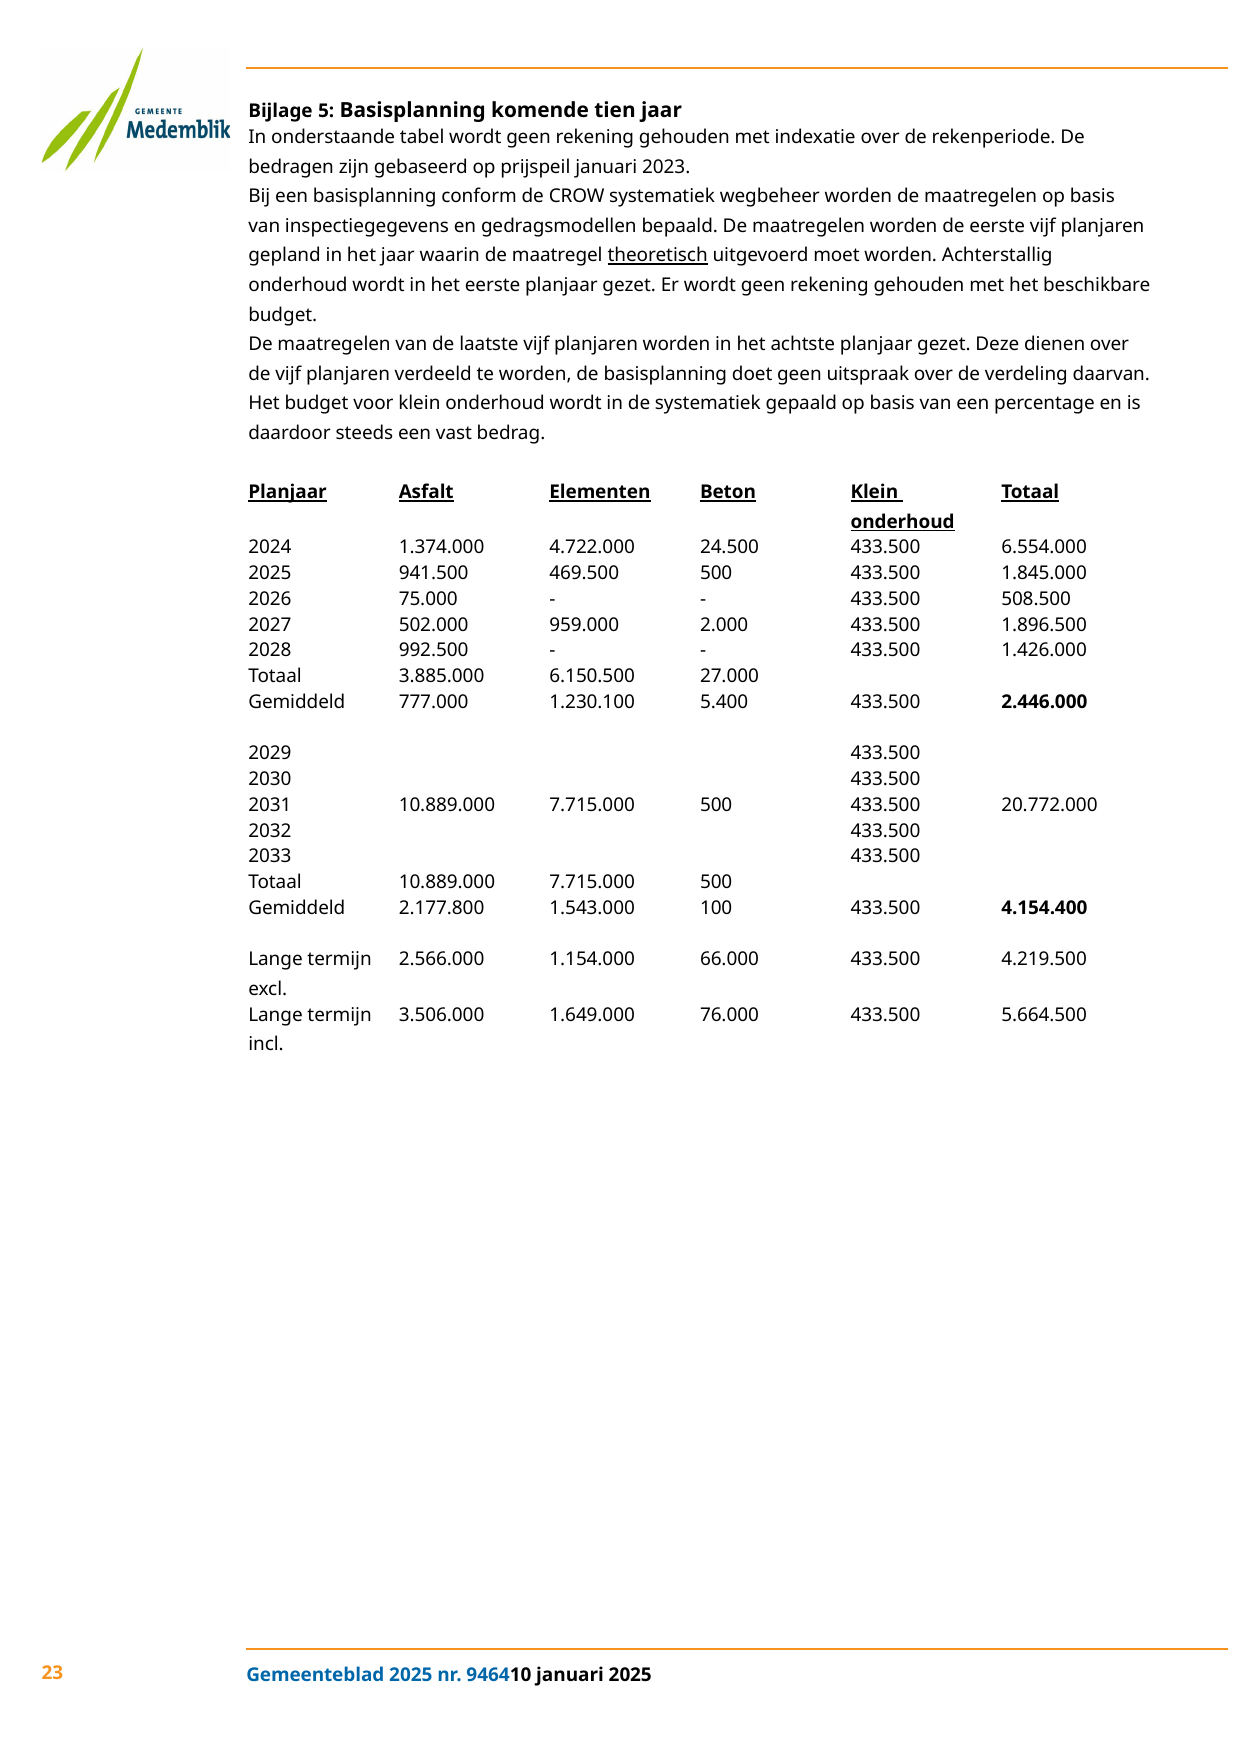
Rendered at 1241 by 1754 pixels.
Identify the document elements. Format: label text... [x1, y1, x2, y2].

table_cell [1001, 714, 1152, 739]
table_cell [549, 765, 700, 791]
table_cell 433.500 [850, 688, 1001, 714]
table_cell 777.000 [399, 688, 549, 714]
table_cell 959.000 [549, 611, 700, 637]
table_cell 66.000 [700, 945, 850, 1001]
table_cell 24.500 [700, 534, 850, 559]
table_cell [399, 920, 549, 945]
table_cell [700, 817, 850, 842]
table_cell Gemiddeld [248, 688, 398, 714]
table_cell 2033 [248, 843, 398, 868]
table_cell 433.500 [850, 585, 1001, 611]
table_cell 20.772.000 [1001, 791, 1152, 817]
table_header Klein onderhoud [850, 479, 1001, 534]
table_cell 2.177.800 [399, 894, 549, 920]
table_cell Lange termijn incl. [248, 1001, 398, 1056]
table_cell [399, 843, 549, 868]
table_cell [1001, 843, 1152, 868]
table_cell 6.150.500 [549, 663, 700, 688]
table_cell 433.500 [850, 560, 1001, 585]
table_cell 1.845.000 [1001, 560, 1152, 585]
table_cell Totaal [248, 663, 398, 688]
table_cell [399, 765, 549, 791]
table_cell [700, 714, 850, 739]
table_header Asfalt [399, 479, 549, 534]
text Bijlage 5: Basisplanning komende tien jaar [248, 95, 1152, 123]
table_cell 992.500 [399, 637, 549, 662]
table_cell 2028 [248, 637, 398, 662]
table_cell 1.154.000 [549, 945, 700, 1001]
table_cell 7.715.000 [549, 868, 700, 894]
table_cell 4.219.500 [1001, 945, 1152, 1001]
text In onderstaande tabel wordt geen rekening gehouden met indexatie over de rekenperiode. De bedragen zijn gebaseerd op prijspeil januari 2023. [248, 123, 1152, 179]
table_cell 941.500 [399, 560, 549, 585]
table_cell 433.500 [850, 637, 1001, 662]
table_cell 10.889.000 [399, 868, 549, 894]
table_cell 2024 [248, 534, 398, 559]
table_cell [549, 740, 700, 765]
table_cell 5.400 [700, 688, 850, 714]
table_cell [248, 920, 398, 945]
table_cell [700, 765, 850, 791]
table_cell [1001, 740, 1152, 765]
table_cell - [549, 585, 700, 611]
table_cell 75.000 [399, 585, 549, 611]
table_cell 433.500 [850, 791, 1001, 817]
table_cell 1.649.000 [549, 1001, 700, 1056]
table_cell [1001, 920, 1152, 945]
table_cell [399, 817, 549, 842]
table_header Elementen [549, 479, 700, 534]
table_cell 1.543.000 [549, 894, 700, 920]
table_header Beton [700, 479, 850, 534]
table_cell [549, 714, 700, 739]
table_cell [700, 843, 850, 868]
table_cell Lange termijn excl. [248, 945, 398, 1001]
table_cell 2027 [248, 611, 398, 637]
table_cell - [700, 585, 850, 611]
text Het budget voor klein onderhoud wordt in de systematiek gepaald op basis van een percentage en is daardoor steeds een vast bedrag. [248, 389, 1152, 445]
table_cell - [549, 637, 700, 662]
table_cell 500 [700, 791, 850, 817]
table_cell 500 [700, 868, 850, 894]
table_cell 1.896.500 [1001, 611, 1152, 637]
table_cell [850, 714, 1001, 739]
table_cell Totaal [248, 868, 398, 894]
table_cell 2026 [248, 585, 398, 611]
table_cell [248, 714, 398, 739]
table_cell [1001, 817, 1152, 842]
table_cell 6.554.000 [1001, 534, 1152, 559]
table_cell 2032 [248, 817, 398, 842]
table_cell 2.566.000 [399, 945, 549, 1001]
table_cell [549, 817, 700, 842]
table_cell 2.446.000 [1001, 688, 1152, 714]
picture [41, 47, 231, 172]
table_cell [1001, 765, 1152, 791]
table_cell - [700, 637, 850, 662]
table_cell 1.230.100 [549, 688, 700, 714]
table_cell 1.426.000 [1001, 637, 1152, 662]
table_cell 5.664.500 [1001, 1001, 1152, 1056]
table_cell 4.154.400 [1001, 894, 1152, 920]
table_cell 2029 [248, 740, 398, 765]
table_cell 3.885.000 [399, 663, 549, 688]
table_cell 502.000 [399, 611, 549, 637]
table_cell 3.506.000 [399, 1001, 549, 1056]
table_cell 2031 [248, 791, 398, 817]
table_cell 2030 [248, 765, 398, 791]
table_cell [549, 920, 700, 945]
table_cell 76.000 [700, 1001, 850, 1056]
table_cell [850, 868, 1001, 894]
table_cell 433.500 [850, 894, 1001, 920]
table_cell 433.500 [850, 740, 1001, 765]
table_cell 433.500 [850, 843, 1001, 868]
table_cell [850, 663, 1001, 688]
table_cell 508.500 [1001, 585, 1152, 611]
text Bij een basisplanning conform de CROW systematiek wegbeheer worden de maatregelen op basis van inspectiegegevens en gedragsmodellen bepaald. De maatregelen worden de eerste vijf planjaren gepland in het jaar waarin de maatregel theoretisch uitgevoerd moet worden. Achterstallig onderhoud wordt in het eerste planjaar gezet. Er wordt geen rekening gehouden met het beschikbare budget. [248, 182, 1152, 327]
table_cell 433.500 [850, 945, 1001, 1001]
table_header Totaal [1001, 479, 1152, 534]
table_cell [700, 920, 850, 945]
table_cell [399, 740, 549, 765]
table_cell 469.500 [549, 560, 700, 585]
table_cell 2025 [248, 560, 398, 585]
table_cell 100 [700, 894, 850, 920]
table_cell 4.722.000 [549, 534, 700, 559]
table_cell [399, 714, 549, 739]
table_cell 433.500 [850, 1001, 1001, 1056]
text De maatregelen van de laatste vijf planjaren worden in het achtste planjaar gezet. Deze dienen over de vijf planjaren verdeeld te worden, de basisplanning doet geen uitspraak over de verdeling daarvan. [248, 330, 1152, 386]
table_cell 1.374.000 [399, 534, 549, 559]
table_cell 10.889.000 [399, 791, 549, 817]
table_cell [850, 920, 1001, 945]
table_cell [1001, 663, 1152, 688]
table_cell 433.500 [850, 611, 1001, 637]
table_cell [549, 843, 700, 868]
table_cell 27.000 [700, 663, 850, 688]
table_cell 2.000 [700, 611, 850, 637]
table_header Planjaar [248, 479, 398, 534]
table_cell 7.715.000 [549, 791, 700, 817]
table_cell 433.500 [850, 534, 1001, 559]
table_cell Gemiddeld [248, 894, 398, 920]
table_cell 433.500 [850, 817, 1001, 842]
table_cell [700, 740, 850, 765]
table_cell [1001, 868, 1152, 894]
table_cell 433.500 [850, 765, 1001, 791]
table_cell 500 [700, 560, 850, 585]
